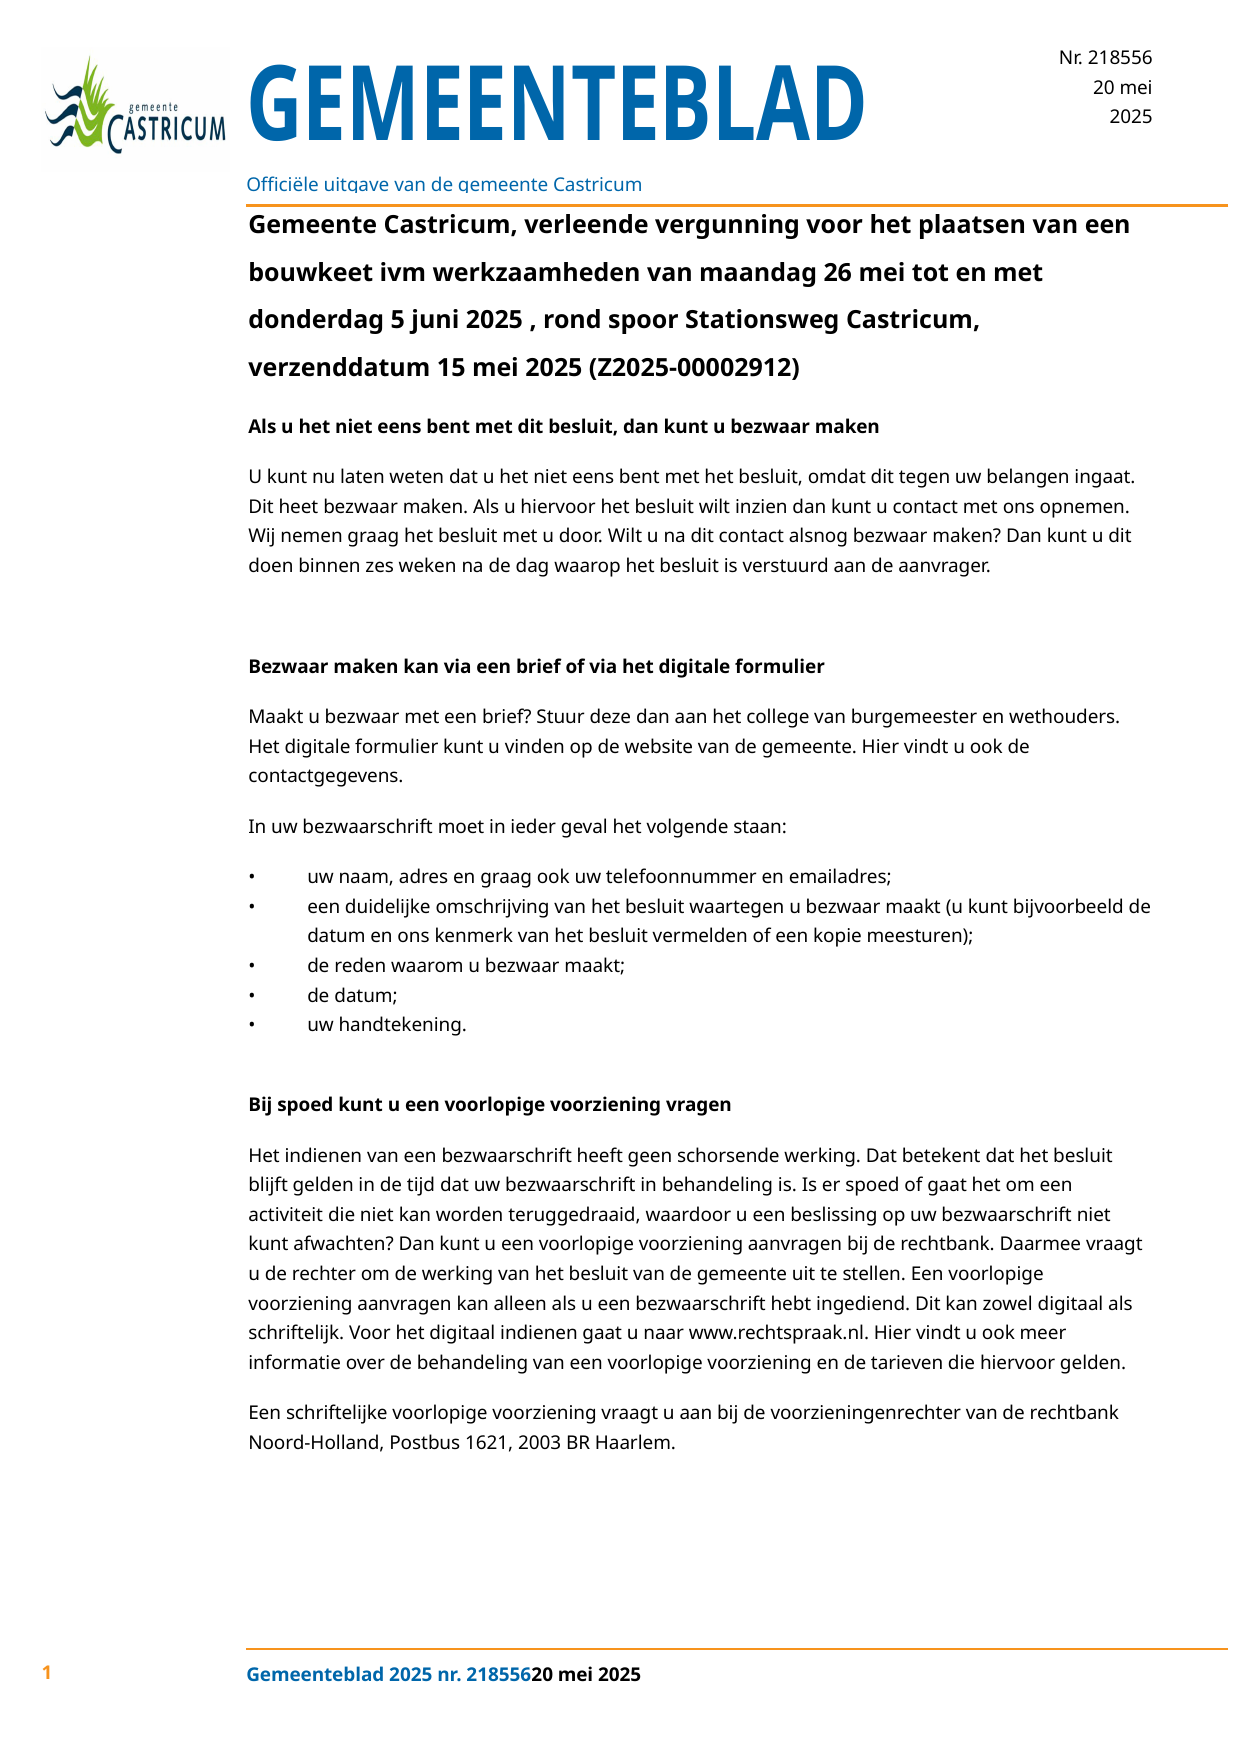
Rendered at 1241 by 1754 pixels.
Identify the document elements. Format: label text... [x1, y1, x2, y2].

text Bij spoed kunt u een voorlopige voorziening vragen [248, 1091, 1152, 1117]
list de reden waarom u bezwaar maakt; [248, 952, 1152, 978]
text Als u het niet eens bent met dit besluit, dan kunt u bezwaar maken [248, 413, 1152, 439]
list een duidelijke omschrijving van het besluit waartegen u bezwaar maakt (u kunt bijvoorbeeld de datum en ons kenmerk van het besluit vermelden of een kopie meesturen); [248, 893, 1152, 948]
text Gemeente Castricum, verleende vergunning voor het plaatsen van een bouwkeet ivm werkzaamheden van maandag 26 mei tot en met donderdag 5 juni 2025 , rond spoor Stationsweg Castricum, verzenddatum 15 mei 2025 (Z2025-00002912) [248, 207, 1152, 384]
list uw handtekening. [248, 1011, 1152, 1037]
text Het indienen van een bezwaarschrift heeft geen schorsende werking. Dat betekent dat het besluit blijft gelden in de tijd dat uw bezwaarschrift in behandeling is. Is er spoed of gaat het om een activiteit die niet kan worden teruggedraaid, waardoor u een beslissing op uw bezwaarschrift niet kunt afwachten? Dan kunt u een voorlopige voorziening aanvragen bij de rechtbank. Daarmee vraagt u de rechter om de werking van het besluit van de gemeente uit te stellen. Een voorlopige voorziening aanvragen kan alleen als u een bezwaarschrift hebt ingediend. Dit kan zowel digitaal als schriftelijk. Voor het digitaal indienen gaat u naar www.rechtspraak.nl. Hier vindt u ook meer informatie over de behandeling van een voorlopige voorziening en de tarieven die hiervoor gelden. [248, 1142, 1152, 1375]
text Bezwaar maken kan via een brief of via het digitale formulier [248, 653, 1152, 679]
list uw naam, adres en graag ook uw telefoonnummer en emailadres; [248, 863, 1152, 889]
text U kunt nu laten weten dat u het niet eens bent met het besluit, omdat dit tegen uw belangen ingaat. Dit heet bezwaar maken. Als u hiervoor het besluit wilt inzien dan kunt u contact met ons opnemen. Wij nemen graag het besluit met u door. Wilt u na dit contact alsnog bezwaar maken? Dan kunt u dit doen binnen zes weken na de dag waarop het besluit is verstuurd aan de aanvrager. [248, 463, 1152, 578]
list de datum; [248, 982, 1152, 1008]
text Maakt u bezwaar met een brief? Stuur deze dan aan het college van burgemeester en wethouders. Het digitale formulier kunt u vinden op de website van de gemeente. Hier vindt u ook de contactgegevens. [248, 703, 1152, 788]
text Een schriftelijke voorlopige voorziening vraagt u aan bij de voorzieningenrechter van de rechtbank Noord-Holland, Postbus 1621, 2003 BR Haarlem. [248, 1399, 1152, 1455]
picture [41, 47, 231, 172]
text In uw bezwaarschrift moet in ieder geval het volgende staan: [248, 813, 1152, 839]
